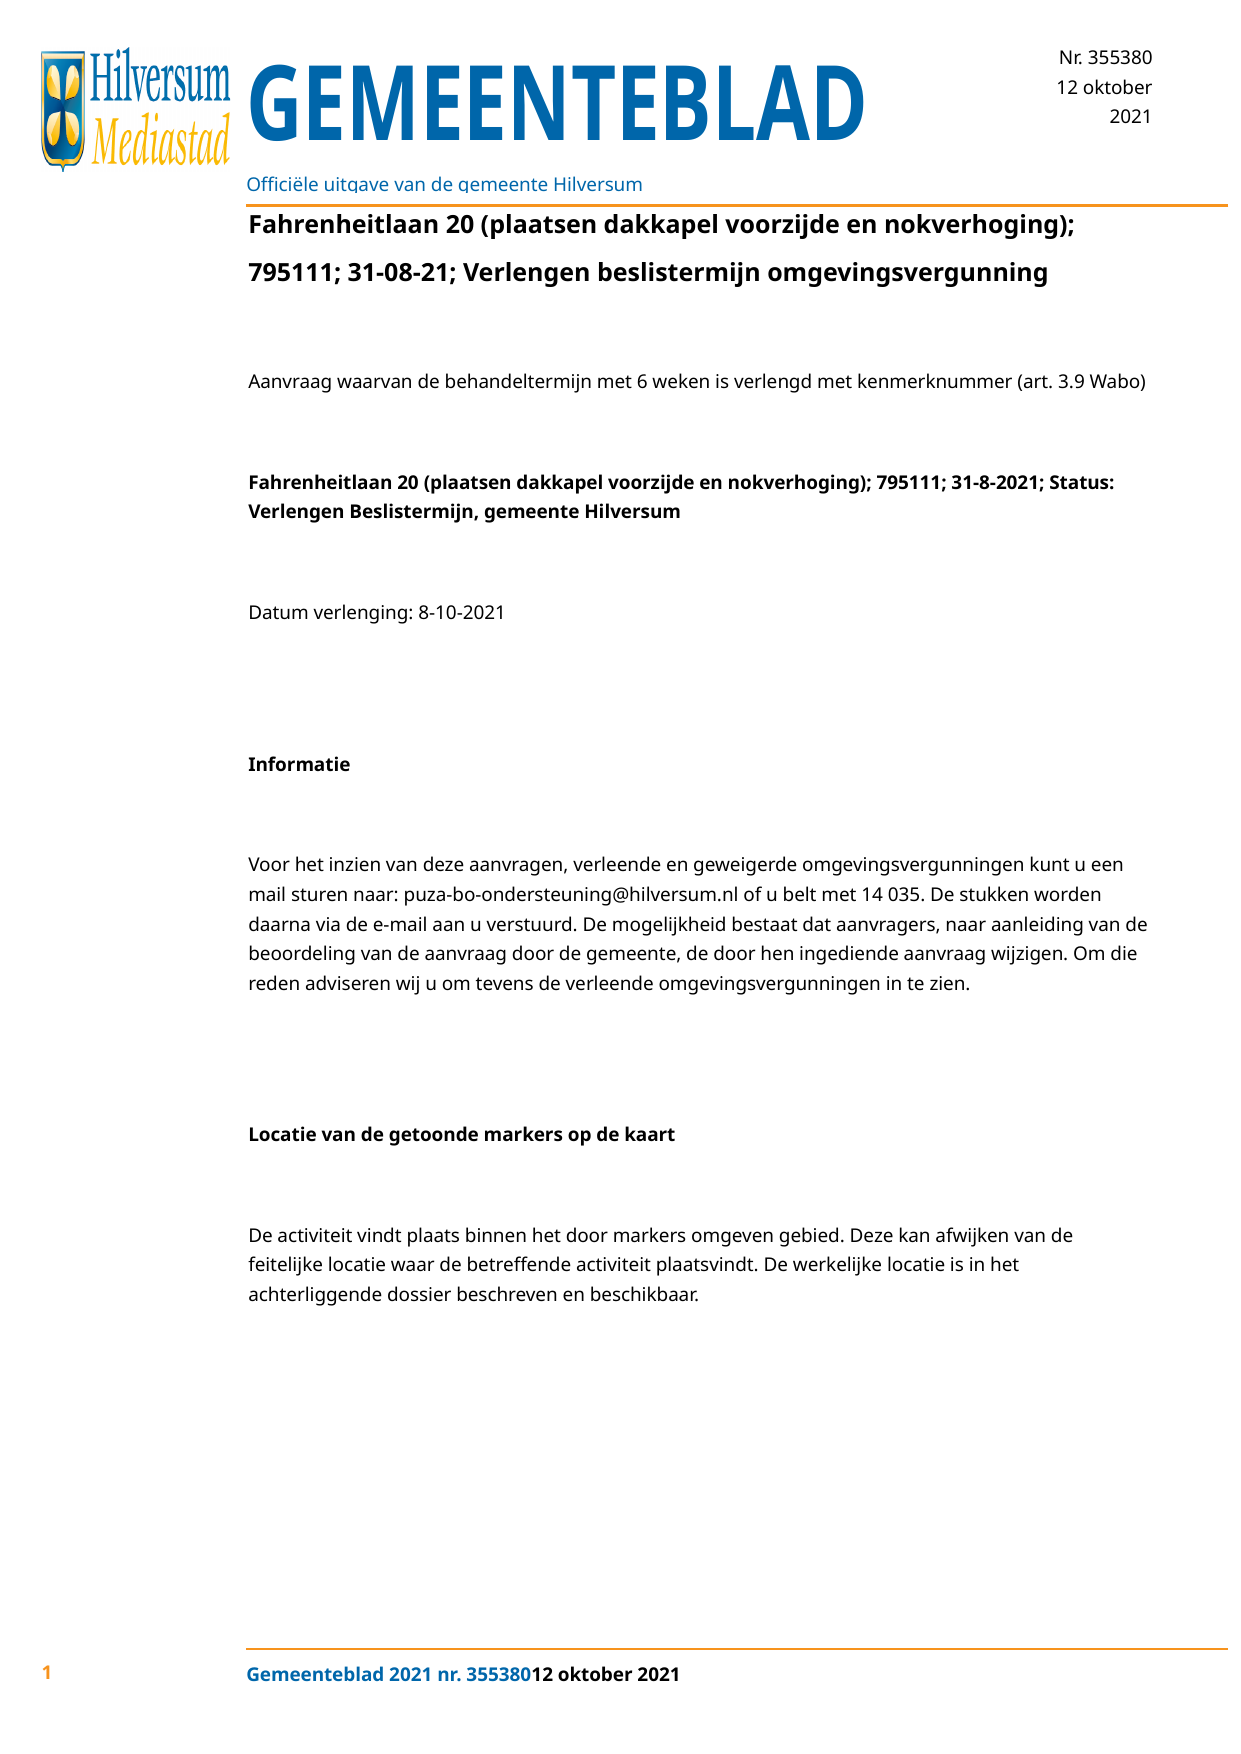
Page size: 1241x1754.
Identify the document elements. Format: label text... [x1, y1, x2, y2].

text Voor het inzien van deze aanvragen, verleende en geweigerde omgevingsvergunningen kunt u een mail sturen naar: puza-bo-ondersteuning@hilversum.nl of u belt met 14 035. De stukken worden daarna via de e-mail aan u verstuurd. De mogelijkheid bestaat dat aanvragers, naar aanleiding van de beoordeling van de aanvraag door de gemeente, de door hen ingediende aanvraag wijzigen. Om die reden adviseren wij u om tevens de verleende omgevingsvergunningen in te zien. [248, 852, 1152, 996]
text Datum verlenging: 8-10-2021 [248, 599, 1152, 625]
text Locatie van de getoonde markers op de kaart [248, 1121, 1152, 1147]
text De activiteit vindt plaats binnen het door markers omgeven gebied. Deze kan afwijken van de feitelijke locatie waar de betreffende activiteit plaatsvindt. De werkelijke locatie is in het achterliggende dossier beschreven en beschikbaar. [248, 1222, 1152, 1307]
text Fahrenheitlaan 20 (plaatsen dakkapel voorzijde en nokverhoging); 795111; 31-08-21; Verlengen beslistermijn omgevingsvergunning [248, 207, 1152, 288]
picture [41, 47, 231, 172]
text Informatie [248, 751, 1152, 777]
text Fahrenheitlaan 20 (plaatsen dakkapel voorzijde en nokverhoging); 795111; 31-8-2021; Status: Verlengen Beslistermijn, gemeente Hilversum [248, 469, 1152, 524]
text Aanvraag waarvan de behandeltermijn met 6 weken is verlengd met kenmerknummer (art. 3.9 Wabo) [248, 368, 1152, 394]
